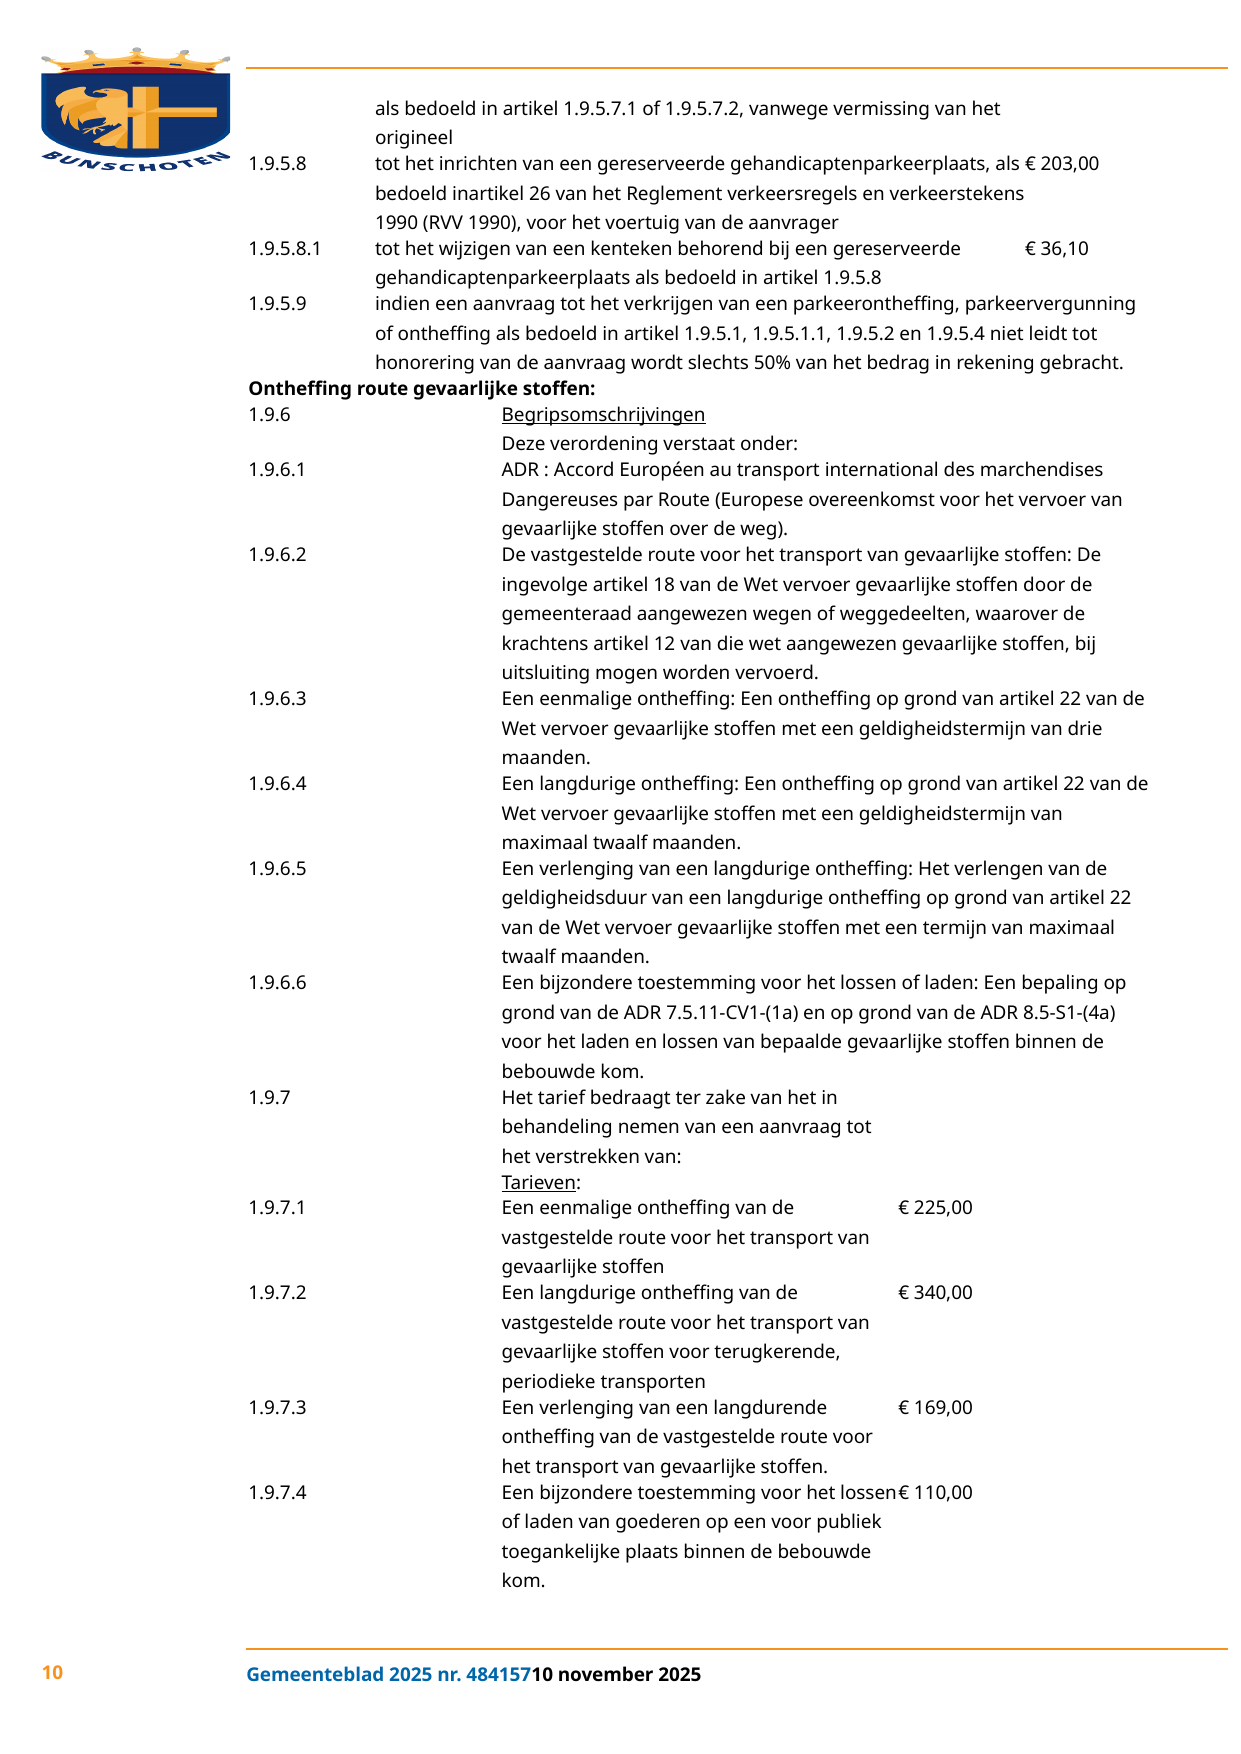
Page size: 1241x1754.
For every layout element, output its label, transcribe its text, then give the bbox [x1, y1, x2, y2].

table_cell 1.9.6.2 [248, 541, 501, 685]
table_cell Een bijzondere toestemming voor het lossen of laden van goederen op een voor publiek toegankelijke plaats binnen de bebouwde kom. [501, 1479, 898, 1593]
table_cell [248, 1169, 501, 1194]
picture [41, 47, 231, 172]
table_cell Een langdurige ontheffing van de vastgestelde route voor het transport van gevaarlijke stoffen voor terugkerende, periodieke transporten [501, 1280, 898, 1394]
table_cell Begripsomschrijvingen Deze verordening verstaat onder: [501, 401, 1152, 456]
table_cell 1.9.6.6 [248, 970, 501, 1084]
table_cell € 110,00 [898, 1479, 1152, 1593]
table_cell De vastgestelde route voor het transport van gevaarlijke stoffen: De ingevolge artikel 18 van de Wet vervoer gevaarlijke stoffen door de gemeenteraad aangewezen wegen of weggedeelten, waarover de krachtens artikel 12 van die wet aangewezen gevaarlijke stoffen, bij uitsluiting mogen worden vervoerd. [501, 541, 1152, 685]
table_cell Een eenmalige ontheffing: Een ontheffing op grond van artikel 22 van de Wet vervoer gevaarlijke stoffen met een geldigheidstermijn van drie maanden. [501, 685, 1152, 770]
table_cell 1.9.7.4 [248, 1479, 501, 1593]
table_cell 1.9.7.1 [248, 1195, 501, 1279]
table_cell [1025, 95, 1152, 150]
table_cell € 340,00 [898, 1280, 1152, 1394]
table_cell 1.9.6 [248, 401, 501, 456]
table_cell ADR : Accord Européen au transport international des marchendises Dangereuses par Route (Europese overeenkomst voor het vervoer van gevaarlijke stoffen over de weg). [501, 456, 1152, 541]
table_cell € 36,10 [1025, 235, 1152, 290]
table_cell 1.9.5.9 [248, 290, 375, 375]
table_cell tot het inrichten van een gereserveerde gehandicaptenparkeerplaats, als bedoeld inartikel 26 van het Reglement verkeersregels en verkeerstekens 1990 (RVV 1990), voor het voertuig van de aanvrager [375, 150, 1025, 235]
table_cell [898, 1169, 1152, 1194]
table_cell € 169,00 [898, 1394, 1152, 1479]
table_cell 1.9.6.1 [248, 456, 501, 541]
table_cell € 203,00 [1025, 150, 1152, 235]
table_cell als bedoeld in artikel 1.9.5.7.1 of 1.9.5.7.2, vanwege vermissing van het origineel [375, 95, 1025, 150]
table_cell € 225,00 [898, 1195, 1152, 1279]
table_cell Een langdurige ontheffing: Een ontheffing op grond van artikel 22 van de Wet vervoer gevaarlijke stoffen met een geldigheidstermijn van maximaal twaalf maanden. [501, 770, 1152, 855]
table_cell 1.9.6.5 [248, 855, 501, 969]
table_cell Een verlenging van een langdurige ontheffing: Het verlengen van de geldigheidsduur van een langdurige ontheffing op grond van artikel 22 van de Wet vervoer gevaarlijke stoffen met een termijn van maximaal twaalf maanden. [501, 855, 1152, 969]
table_cell [898, 1084, 1152, 1169]
table_cell Ontheffing route gevaarlijke stoffen: [248, 375, 1152, 401]
table_cell 1.9.7.2 [248, 1280, 501, 1394]
table_cell Het tarief bedraagt ter zake van het in behandeling nemen van een aanvraag tot het verstrekken van: [501, 1084, 898, 1169]
table_cell 1.9.6.4 [248, 770, 501, 855]
table_cell tot het wijzigen van een kenteken behorend bij een gereserveerde gehandicaptenparkeerplaats als bedoeld in artikel 1.9.5.8 [375, 235, 1025, 290]
table_cell indien een aanvraag tot het verkrijgen van een parkeerontheffing, parkeervergunning of ontheffing als bedoeld in artikel 1.9.5.1, 1.9.5.1.1, 1.9.5.2 en 1.9.5.4 niet leidt tot honorering van de aanvraag wordt slechts 50% van het bedrag in rekening gebracht. [375, 290, 1152, 375]
table_cell 1.9.6.3 [248, 685, 501, 770]
table_cell Tarieven: [501, 1169, 898, 1194]
table_cell 1.9.5.8 [248, 150, 375, 235]
table_cell Een verlenging van een langdurende ontheffing van de vastgestelde route voor het transport van gevaarlijke stoffen. [501, 1394, 898, 1479]
table_cell Een eenmalige ontheffing van de vastgestelde route voor het transport van gevaarlijke stoffen [501, 1195, 898, 1279]
table_cell 1.9.5.8.1 [248, 235, 375, 290]
table_cell [248, 95, 375, 150]
table_cell 1.9.7.3 [248, 1394, 501, 1479]
table_cell 1.9.7 [248, 1084, 501, 1169]
table_cell Een bijzondere toestemming voor het lossen of laden: Een bepaling op grond van de ADR 7.5.11-CV1-(1a) en op grond van de ADR 8.5-S1-(4a) voor het laden en lossen van bepaalde gevaarlijke stoffen binnen de bebouwde kom. [501, 970, 1152, 1084]
